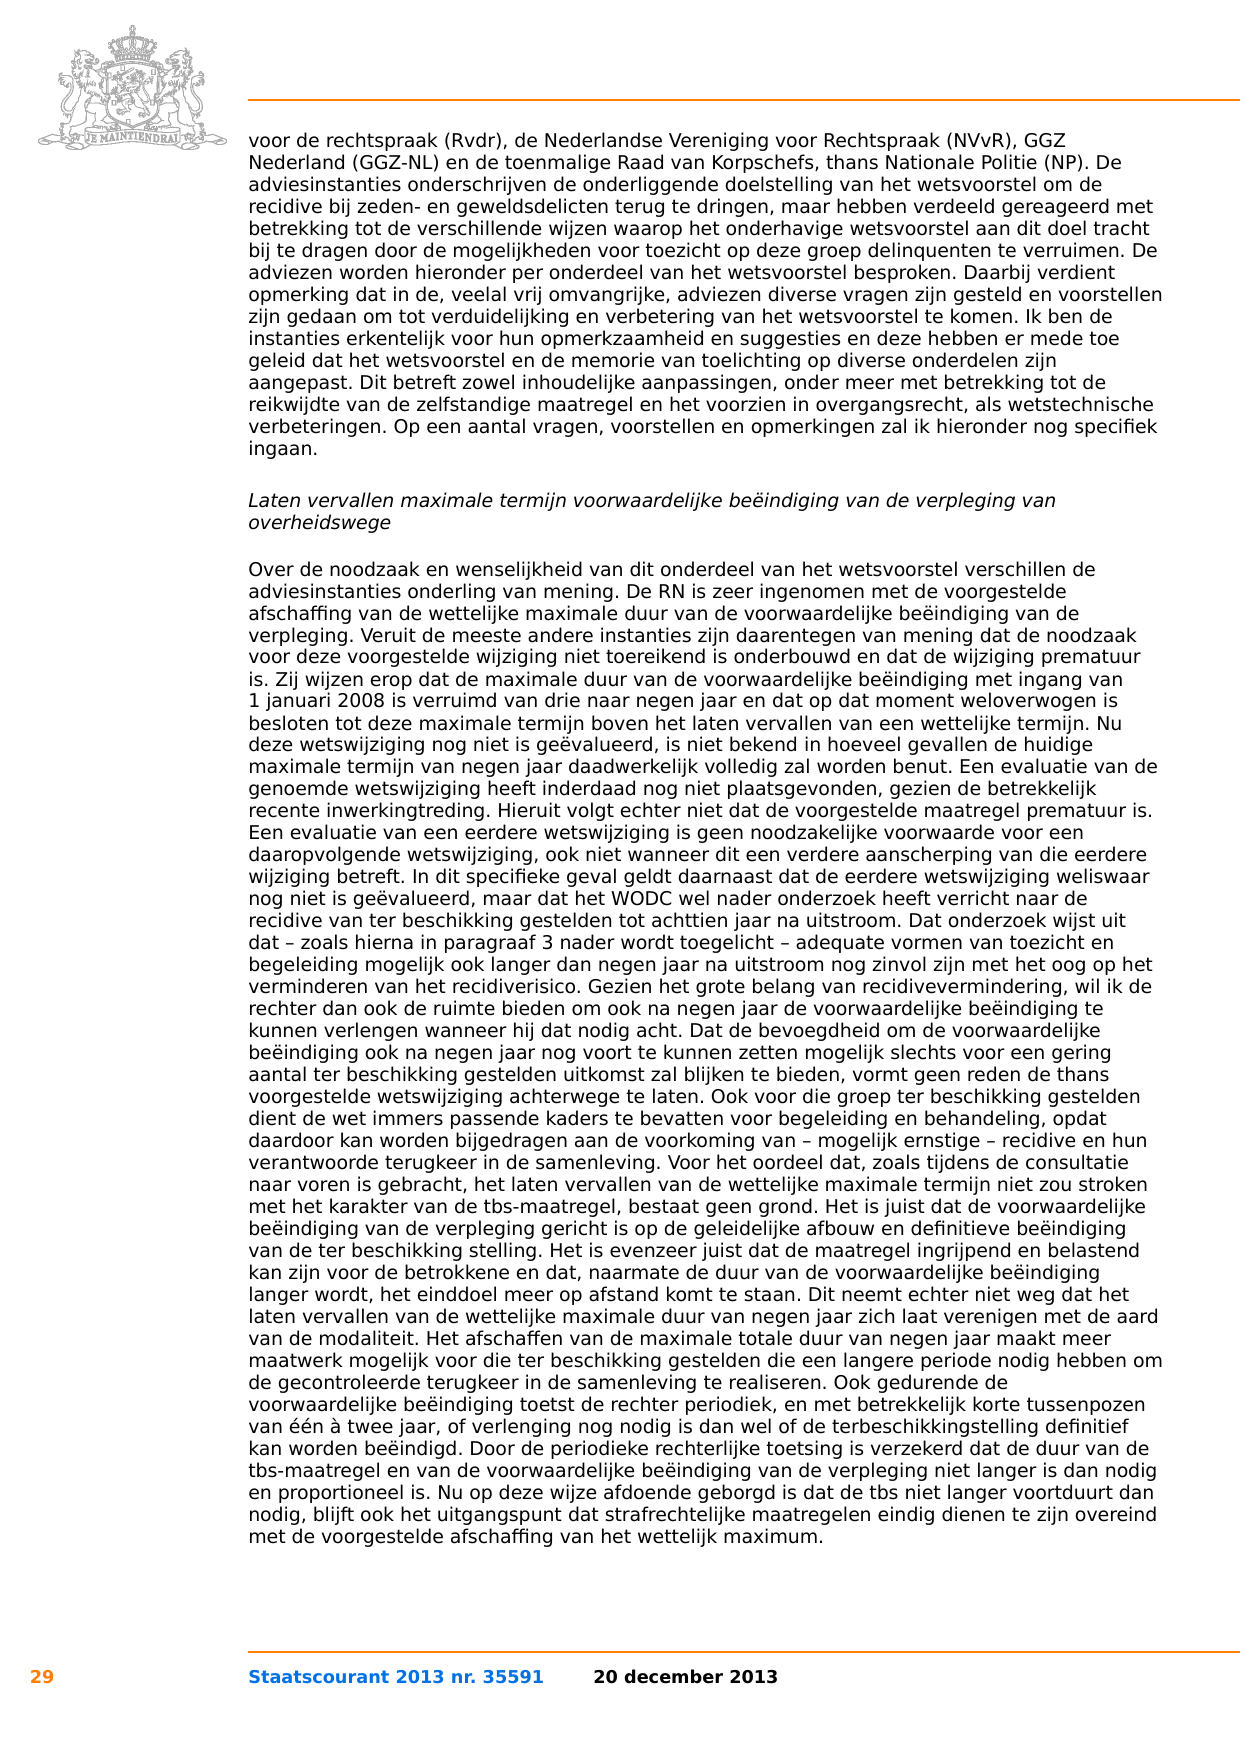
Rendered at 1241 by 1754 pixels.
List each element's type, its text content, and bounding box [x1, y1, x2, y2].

text Over de noodzaak en wenselijkheid van dit onderdeel van het wetsvoorstel verschillen de adviesinstanties onderling van mening. De RN is zeer ingenomen met de voorgestelde afschaffing van de wettelijke maximale duur van de voorwaardelijke beëindiging van de verpleging. Veruit de meeste andere instanties zijn daarentegen van mening dat de noodzaak voor deze voorgestelde wijziging niet toereikend is onderbouwd en dat de wijziging prematuur is. Zij wijzen erop dat de maximale duur van de voorwaardelijke beëindiging met ingang van 1 januari 2008 is verruimd van drie naar negen jaar en dat op dat moment weloverwogen is besloten tot deze maximale termijn boven het laten vervallen van een wettelijke termijn. Nu deze wetswijziging nog niet is geëvalueerd, is niet bekend in hoeveel gevallen de huidige maximale termijn van negen jaar daadwerkelijk volledig zal worden benut. Een evaluatie van de genoemde wetswijziging heeft inderdaad nog niet plaatsgevonden, gezien de betrekkelijk recente inwerkingtreding. Hieruit volgt echter niet dat de voorgestelde maatregel prematuur is. Een evaluatie van een eerdere wetswijziging is geen noodzakelijke voorwaarde voor een daaropvolgende wetswijziging, ook niet wanneer dit een verdere aanscherping van die eerdere wijziging betreft. In dit specifieke geval geldt daarnaast dat de eerdere wetswijziging weliswaar nog niet is geëvalueerd, maar dat het WODC wel nader onderzoek heeft verricht naar de recidive van ter beschikking gestelden tot achttien jaar na uitstroom. Dat onderzoek wijst uit dat – zoals hierna in paragraaf 3 nader wordt toegelicht – adequate vormen van toezicht en begeleiding mogelijk ook langer dan negen jaar na uitstroom nog zinvol zijn met het oog op het verminderen van het recidiverisico. Gezien het grote belang van recidivevermindering, wil ik de rechter dan ook de ruimte bieden om ook na negen jaar de voorwaardelijke beëindiging te kunnen verlengen wanneer hij dat nodig acht. Dat de bevoegdheid om de voorwaardelijke beëindiging ook na negen jaar nog voort te kunnen zetten mogelijk slechts voor een gering aantal ter beschikking gestelden uitkomst zal blijken te bieden, vormt geen reden de thans voorgestelde wetswijziging achterwege te laten. Ook voor die groep ter beschikking gestelden dient de wet immers passende kaders te bevatten voor begeleiding en behandeling, opdat daardoor kan worden bijgedragen aan de voorkoming van – mogelijk ernstige – recidive en hun verantwoorde terugkeer in de samenleving. Voor het oordeel dat, zoals tijdens de consultatie naar voren is gebracht, het laten vervallen van de wettelijke maximale termijn niet zou stroken met het karakter van de tbs-maatregel, bestaat geen grond. Het is juist dat de voorwaardelijke beëindiging van de verpleging gericht is op de geleidelijke afbouw en definitieve beëindiging van de ter beschikking stelling. Het is evenzeer juist dat de maatregel ingrijpend en belastend kan zijn voor de betrokkene en dat, naarmate de duur van de voorwaardelijke beëindiging langer wordt, het einddoel meer op afstand komt te staan. Dit neemt echter niet weg dat het laten vervallen van de wettelijke maximale duur van negen jaar zich laat verenigen met de aard van de modaliteit. Het afschaffen van de maximale totale duur van negen jaar maakt meer maatwerk mogelijk voor die ter beschikking gestelden die een langere periode nodig hebben om de gecontroleerde terugkeer in de samenleving te realiseren. Ook gedurende de voorwaardelijke beëindiging toetst de rechter periodiek, en met betrekkelijk korte tussenpozen van één à twee jaar, of verlenging nog nodig is dan wel of de terbeschikkingstelling definitief kan worden beëindigd. Door de periodieke rechterlijke toetsing is verzekerd dat de duur van de tbs-maatregel en van de voorwaardelijke beëindiging van de verpleging niet langer is dan nodig en proportioneel is. Nu op deze wijze afdoende geborgd is dat de tbs niet langer voortduurt dan nodig, blijft ook het uitgangspunt dat strafrechtelijke maatregelen eindig dienen te zijn overeind met de voorgestelde afschaffing van het wettelijk maximum. [248, 558, 1163, 1548]
subtitle Laten vervallen maximale termijn voorwaardelijke beëindiging van de verpleging van overheidswege [248, 489, 1163, 533]
picture [38, 25, 227, 150]
text voor de rechtspraak (Rvdr), de Nederlandse Vereniging voor Rechtspraak (NVvR), GGZ Nederland (GGZ-NL) en de toenmalige Raad van Korpschefs, thans Nationale Politie (NP). De adviesinstanties onderschrijven de onderliggende doelstelling van het wetsvoorstel om de recidive bij zeden- en geweldsdelicten terug te dringen, maar hebben verdeeld gereageerd met betrekking tot de verschillende wijzen waarop het onderhavige wetsvoorstel aan dit doel tracht bij te dragen door de mogelijkheden voor toezicht op deze groep delinquenten te verruimen. De adviezen worden hieronder per onderdeel van het wetsvoorstel besproken. Daarbij verdient opmerking dat in de, veelal vrij omvangrijke, adviezen diverse vragen zijn gesteld en voorstellen zijn gedaan om tot verduidelijking en verbetering van het wetsvoorstel te komen. Ik ben de instanties erkentelijk voor hun opmerkzaamheid en suggesties en deze hebben er mede toe geleid dat het wetsvoorstel en de memorie van toelichting op diverse onderdelen zijn aangepast. Dit betreft zowel inhoudelijke aanpassingen, onder meer met betrekking tot de reikwijdte van de zelfstandige maatregel en het voorzien in overgangsrecht, als wetstechnische verbeteringen. Op een aantal vragen, voorstellen en opmerkingen zal ik hieronder nog specifiek ingaan. [248, 130, 1163, 459]
